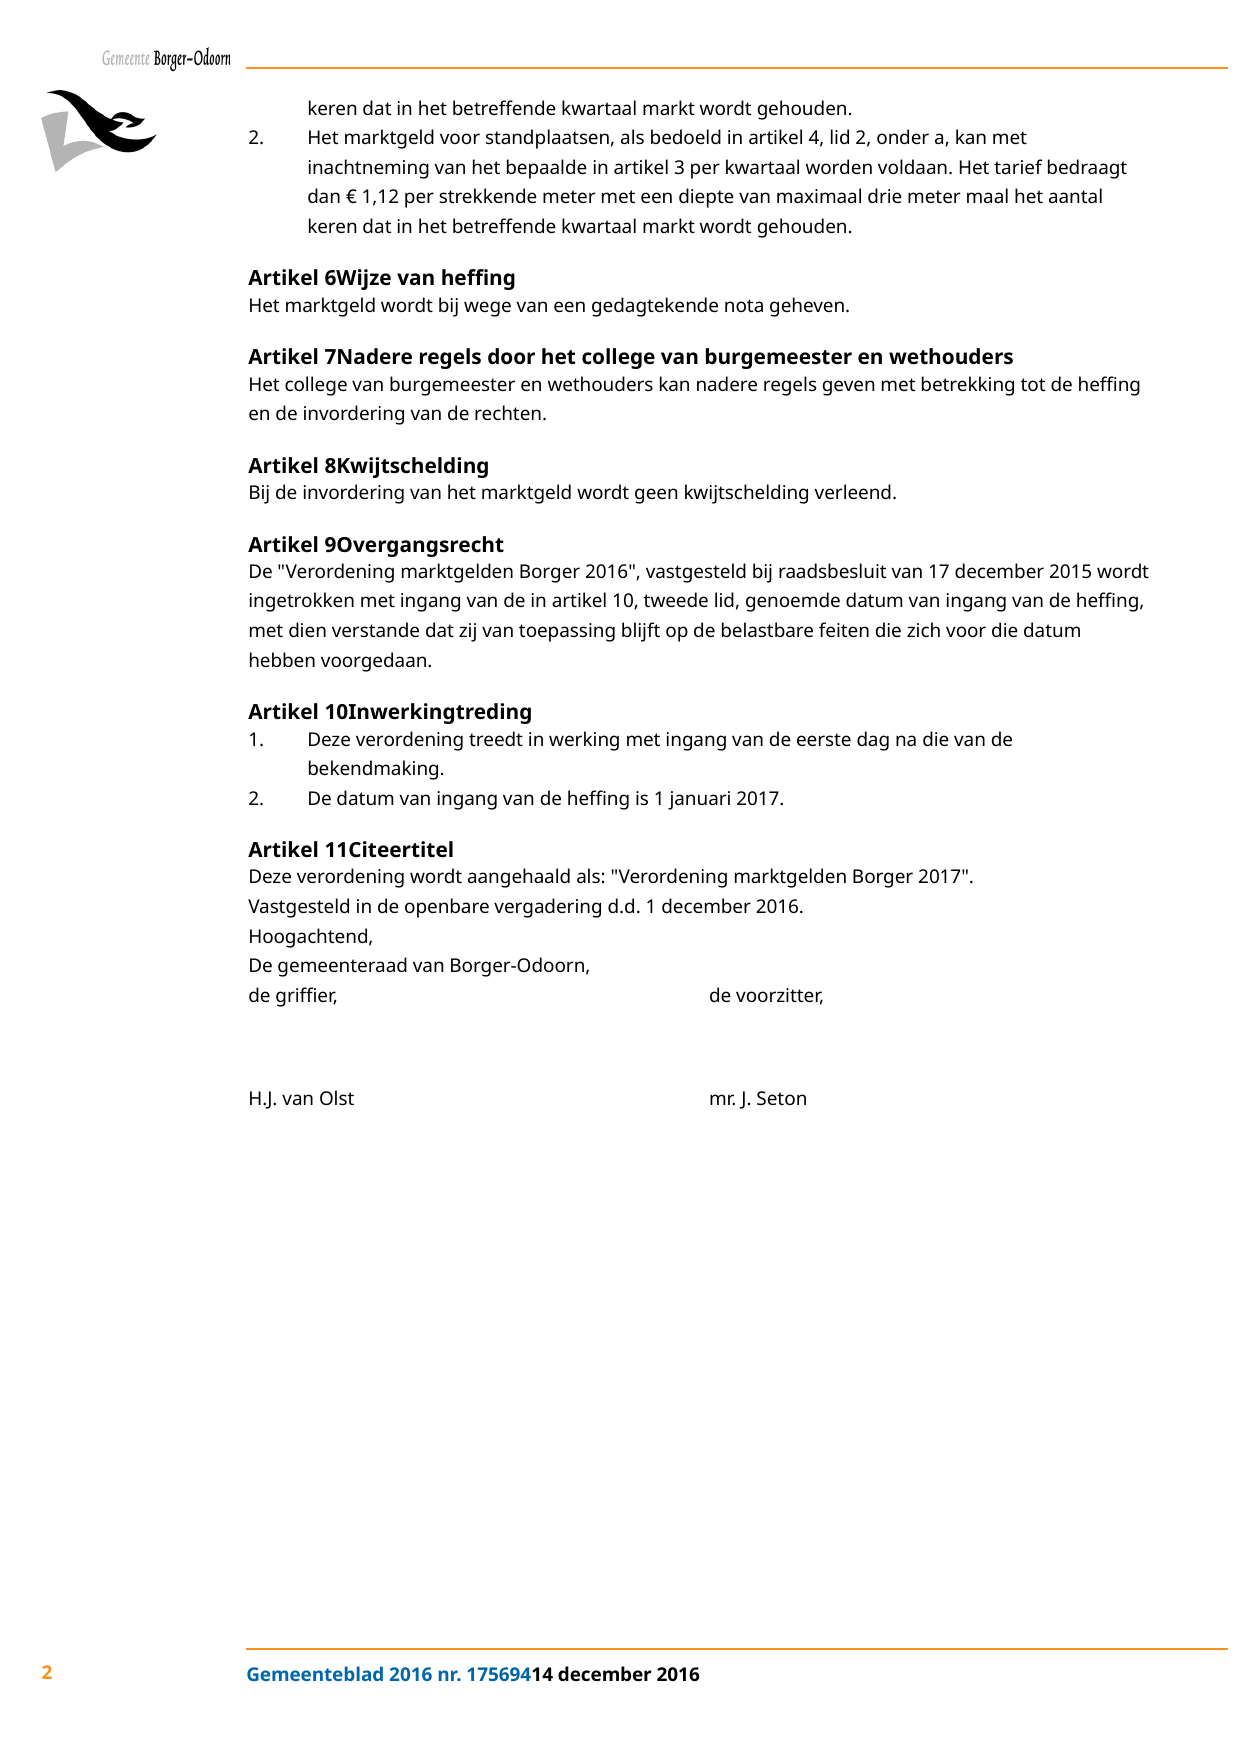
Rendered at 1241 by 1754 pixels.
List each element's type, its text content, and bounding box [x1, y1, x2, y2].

list Deze verordening treedt in werking met ingang van de eerste dag na die van de bekendmaking. [248, 726, 1152, 781]
text De gemeenteraad van Borger-Odoorn, [248, 952, 1152, 978]
text Bij de invordering van het marktgeld wordt geen kwijtschelding verleend. [248, 479, 1152, 505]
text Artikel 6Wijze van heffing [248, 263, 1152, 292]
list keren dat in het betreffende kwartaal markt wordt gehouden. [248, 95, 1152, 121]
list Het marktgeld voor standplaatsen, als bedoeld in artikel 4, lid 2, onder a, kan met inachtneming van het bepaalde in artikel 3 per kwartaal worden voldaan. Het tarief bedraagt dan € 1,12 per strekkende meter met een diepte van maximaal drie meter maal het aantal keren dat in het betreffende kwartaal markt wordt gehouden. [248, 124, 1152, 239]
picture [41, 47, 231, 172]
text Het marktgeld wordt bij wege van een gedagtekende nota geheven. [248, 292, 1152, 318]
table_cell [248, 1034, 709, 1059]
text Artikel 10Inwerkingtreding [248, 697, 1152, 726]
text Artikel 8Kwijtschelding [248, 451, 1152, 479]
table_header de voorzitter, [709, 982, 1152, 1008]
table_cell [709, 1008, 1152, 1034]
table_header de griffier, [248, 982, 709, 1008]
table_cell [248, 1059, 709, 1085]
table_cell mr. J. Seton [709, 1085, 1152, 1111]
table_cell H.J. van Olst [248, 1085, 709, 1111]
text Artikel 7Nadere regels door het college van burgemeester en wethouders [248, 342, 1152, 371]
text Artikel 11Citeertitel [248, 835, 1152, 864]
text Het college van burgemeester en wethouders kan nadere regels geven met betrekking tot de heffing en de invordering van de rechten. [248, 371, 1152, 426]
list De datum van ingang van de heffing is 1 januari 2017. [248, 785, 1152, 811]
text Deze verordening wordt aangehaald als: "Verordening marktgelden Borger 2017". [248, 864, 1152, 889]
text Artikel 9Overgangsrecht [248, 530, 1152, 558]
text De "Verordening marktgelden Borger 2016", vastgesteld bij raadsbesluit van 17 december 2015 wordt ingetrokken met ingang van de in artikel 10, tweede lid, genoemde datum van ingang van de heffing, met dien verstande dat zij van toepassing blijft op de belastbare feiten die zich voor die datum hebben voorgedaan. [248, 558, 1152, 673]
table_cell [709, 1059, 1152, 1085]
table_cell [248, 1008, 709, 1034]
text Hoogachtend, [248, 923, 1152, 949]
text Vastgesteld in de openbare vergadering d.d. 1 december 2016. [248, 893, 1152, 919]
table_cell [709, 1034, 1152, 1059]
